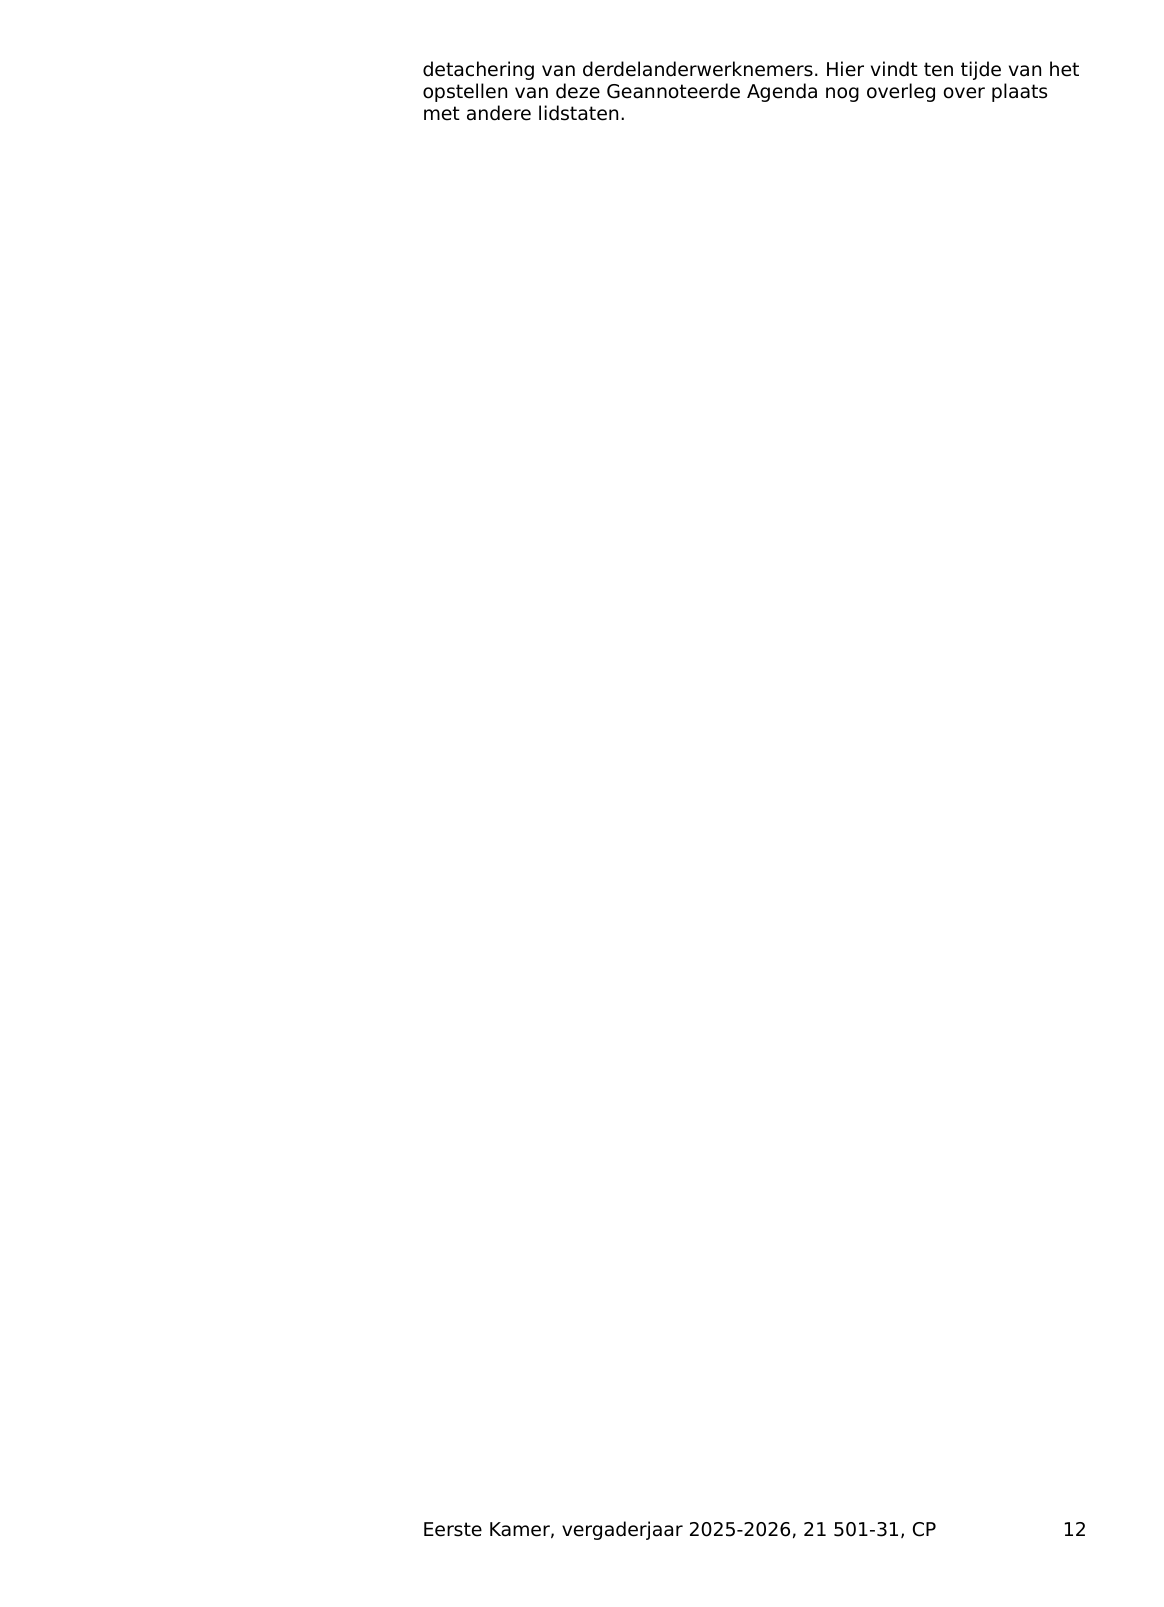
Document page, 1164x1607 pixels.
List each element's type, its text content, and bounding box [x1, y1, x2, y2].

text detachering van derdelanderwerknemers. Hier vindt ten tijde van het opstellen van deze Geannoteerde Agenda nog overleg over plaats met andere lidstaten. [422, 59, 1087, 125]
